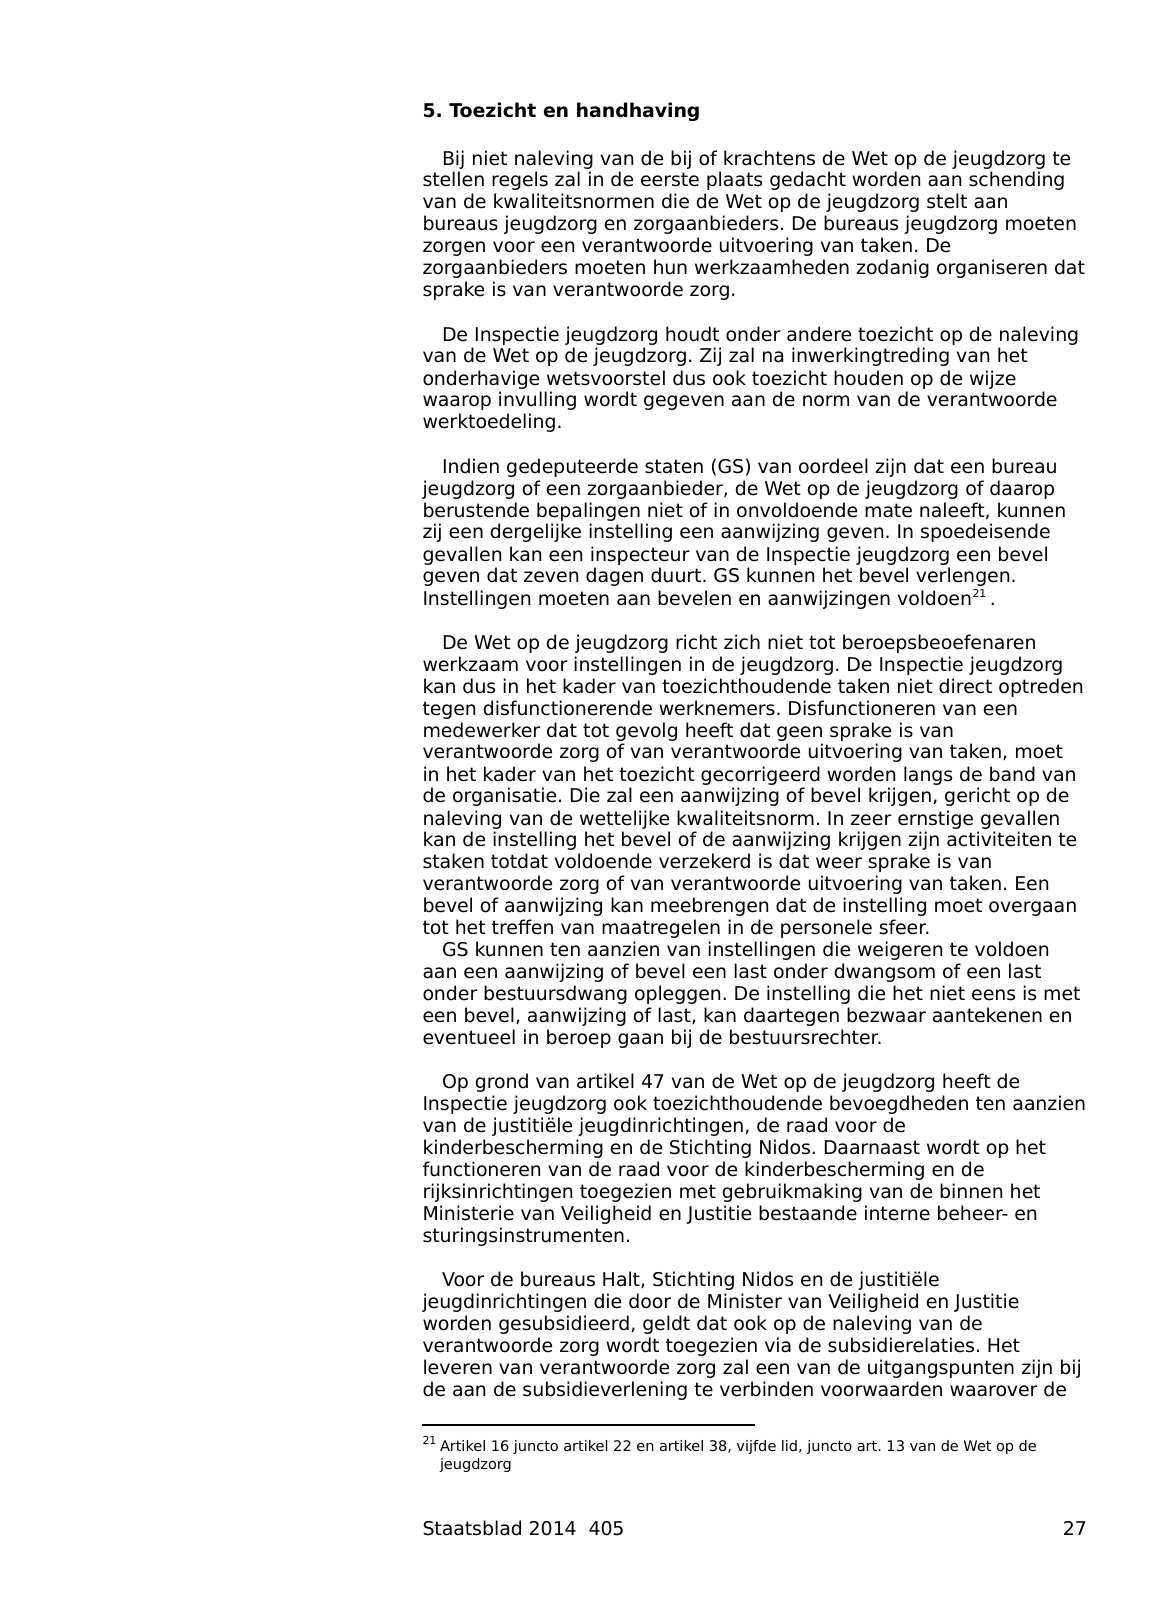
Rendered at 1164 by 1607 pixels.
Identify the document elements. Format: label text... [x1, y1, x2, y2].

text Voor de bureaus Halt, Stichting Nidos en de justitiële jeugdinrichtingen die door de Minister van Veiligheid en Justitie worden gesubsidieerd, geldt dat ook op de naleving van de verantwoorde zorg wordt toegezien via de subsidierelaties. Het leveren van verantwoorde zorg zal een van de uitgangspunten zijn bij de aan de subsidieverlening te verbinden voorwaarden waarover de [422, 1269, 1087, 1401]
text Op grond van artikel 47 van de Wet op de jeugdzorg heeft de Inspectie jeugdzorg ook toezichthoudende bevoegdheden ten aanzien van de justitiële jeugdinrichtingen, de raad voor de kinderbescherming en de Stichting Nidos. Daarnaast wordt op het functioneren van de raad voor de kinderbescherming en de rijksinrichtingen toegezien met gebruikmaking van de binnen het Ministerie van Veiligheid en Justitie bestaande interne beheer- en sturingsinstrumenten. [422, 1071, 1087, 1247]
text Bij niet naleving van de bij of krachtens de Wet op de jeugdzorg te stellen regels zal in de eerste plaats gedacht worden aan schending van de kwaliteitsnormen die de Wet op de jeugdzorg stelt aan bureaus jeugdzorg en zorgaanbieders. De bureaus jeugdzorg moeten zorgen voor een verantwoorde uitvoering van taken. De zorgaanbieders moeten hun werkzaamheden zodanig organiseren dat sprake is van verantwoorde zorg. [422, 147, 1087, 301]
subtitle 5. Toezicht en handhaving [422, 100, 1087, 122]
text GS kunnen ten aanzien van instellingen die weigeren te voldoen aan een aanwijzing of bevel een last onder dwangsom of een last onder bestuursdwang opleggen. De instelling die het niet eens is met een bevel, aanwijzing of last, kan daartegen bezwaar aantekenen en eventueel in beroep gaan bij de bestuursrechter. [422, 939, 1087, 1049]
text Artikel 16 juncto artikel 22 en artikel 38, vijfde lid, juncto art. 13 van de Wet op de jeugdzorg [422, 1434, 1087, 1473]
text De Wet op de jeugdzorg richt zich niet tot beroepsbeoefenaren werkzaam voor instellingen in de jeugdzorg. De Inspectie jeugdzorg kan dus in het kader van toezichthoudende taken niet direct optreden tegen disfunctionerende werknemers. Disfunctioneren van een medewerker dat tot gevolg heeft dat geen sprake is van verantwoorde zorg of van verantwoorde uitvoering van taken, moet in het kader van het toezicht gecorrigeerd worden langs de band van de organisatie. Die zal een aanwijzing of bevel krijgen, gericht op de naleving van de wettelijke kwaliteitsnorm. In zeer ernstige gevallen kan de instelling het bevel of de aanwijzing krijgen zijn activiteiten te staken totdat voldoende verzekerd is dat weer sprake is van verantwoorde zorg of van verantwoorde uitvoering van taken. Een bevel of aanwijzing kan meebrengen dat de instelling moet overgaan tot het treffen van maatregelen in de personele sfeer. [422, 632, 1087, 939]
text De Inspectie jeugdzorg houdt onder andere toezicht op de naleving van de Wet op de jeugdzorg. Zij zal na inwerkingtreding van het onderhavige wetsvoorstel dus ook toezicht houden op de wijze waarop invulling wordt gegeven aan de norm van de verantwoorde werktoedeling. [422, 323, 1087, 433]
text Indien gedeputeerde staten (GS) van oordeel zijn dat een bureau jeugdzorg of een zorgaanbieder, de Wet op de jeugdzorg of daarop berustende bepalingen niet of in onvoldoende mate naleeft, kunnen zij een dergelijke instelling een aanwijzing geven. In spoedeisende gevallen kan een inspecteur van de Inspectie jeugdzorg een bevel geven dat zeven dagen duurt. GS kunnen het bevel verlengen. Instellingen moeten aan bevelen en aanwijzingen voldoen. [422, 456, 1087, 609]
